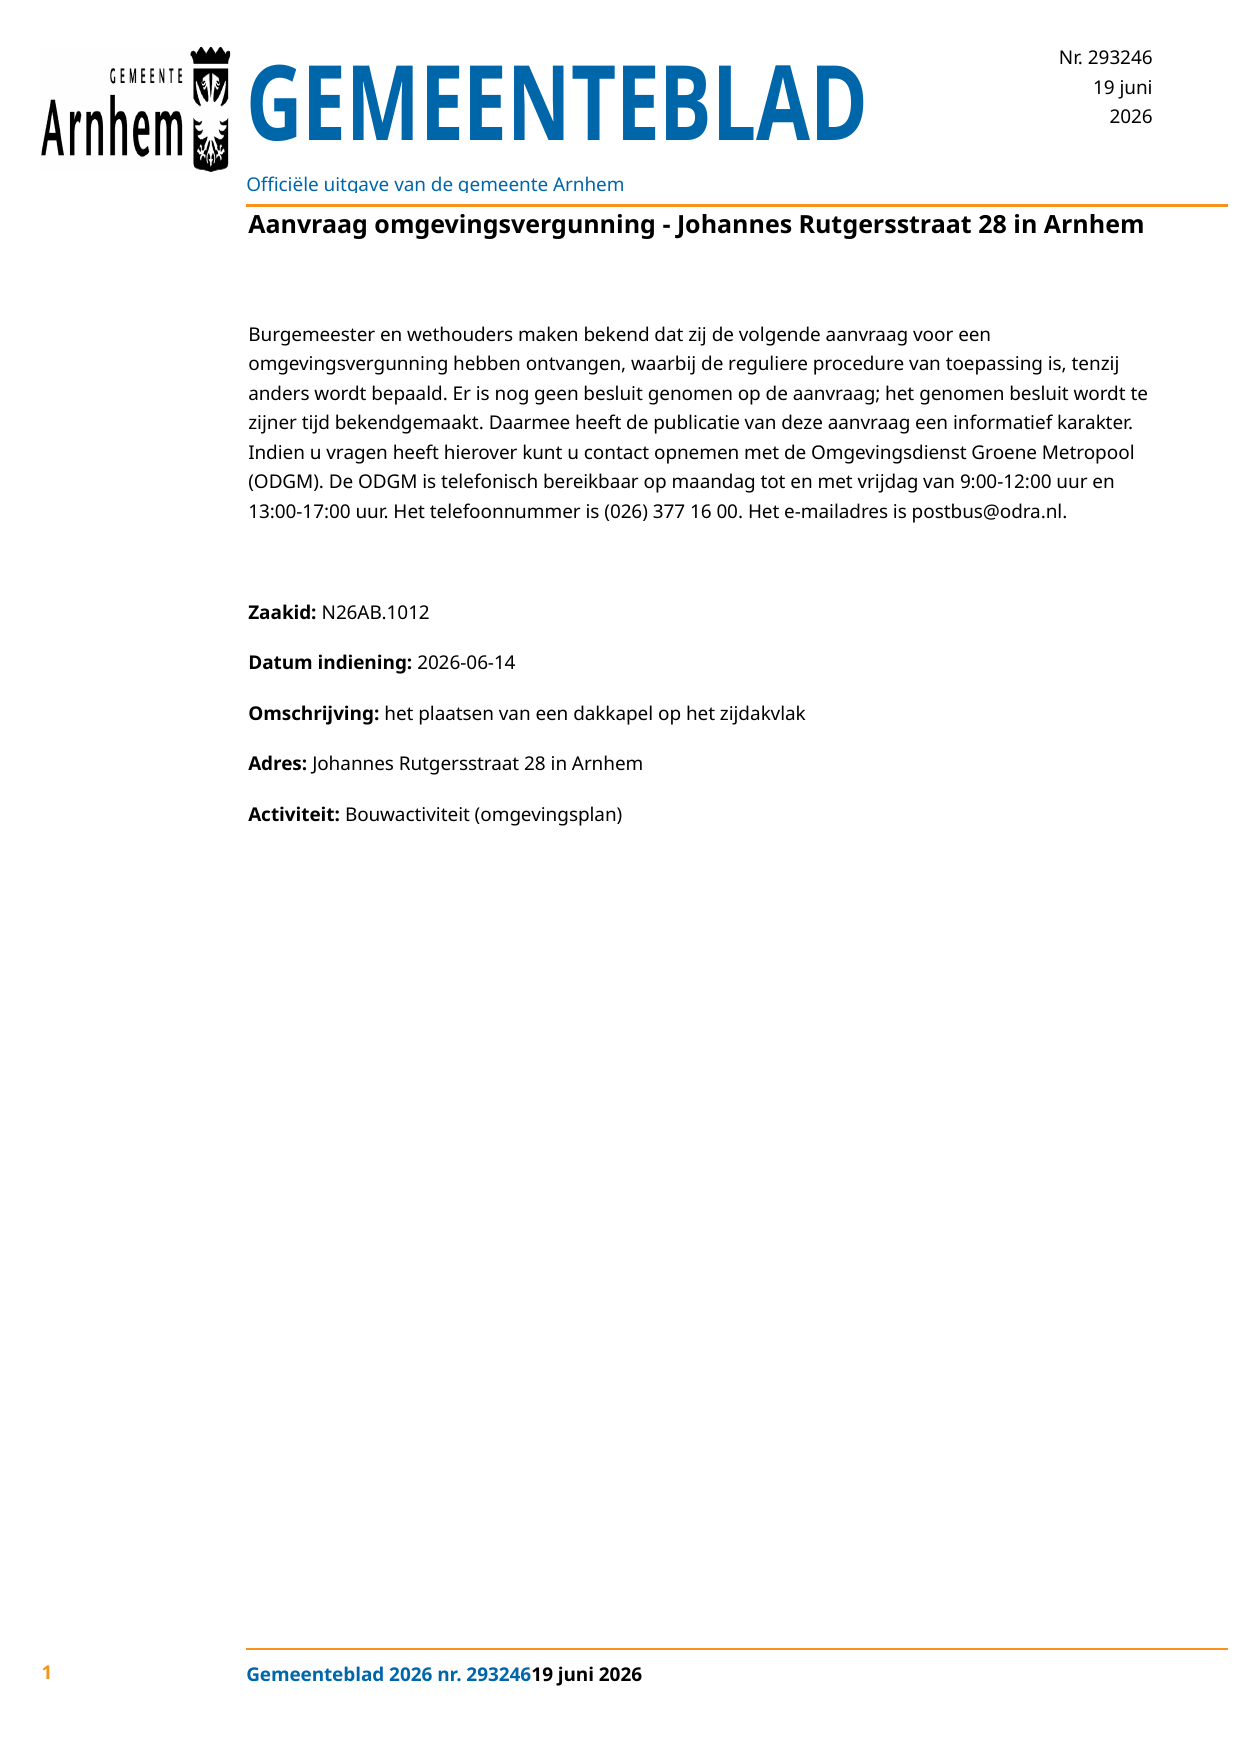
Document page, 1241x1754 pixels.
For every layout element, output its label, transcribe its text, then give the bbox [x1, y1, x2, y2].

picture [41, 47, 231, 172]
text Datum indiening: 2026-06-14 [248, 649, 1152, 675]
text Burgemeester en wethouders maken bekend dat zij de volgende aanvraag voor een omgevingsvergunning hebben ontvangen, waarbij de reguliere procedure van toepassing is, tenzij anders wordt bepaald. Er is nog geen besluit genomen op de aanvraag; het genomen besluit wordt te zijner tijd bekendgemaakt. Daarmee heeft de publicatie van deze aanvraag een informatief karakter. Indien u vragen heeft hierover kunt u contact opnemen met de Omgevingsdienst Groene Metropool (ODGM). De ODGM is telefonisch bereikbaar op maandag tot en met vrijdag van 9:00-12:00 uur en 13:00-17:00 uur. Het telefoonnummer is (026) 377 16 00. Het e-mailadres is postbus@odra.nl. [248, 321, 1152, 524]
text Adres: Johannes Rutgersstraat 28 in Arnhem [248, 750, 1152, 776]
text Activiteit: Bouwactiviteit (omgevingsplan) [248, 801, 1152, 826]
text Omschrijving: het plaatsen van een dakkapel op het zijdakvlak [248, 700, 1152, 726]
text Aanvraag omgevingsvergunning - Johannes Rutgersstraat 28 in Arnhem [248, 207, 1152, 241]
text Zaakid: N26AB.1012 [248, 599, 1152, 625]
